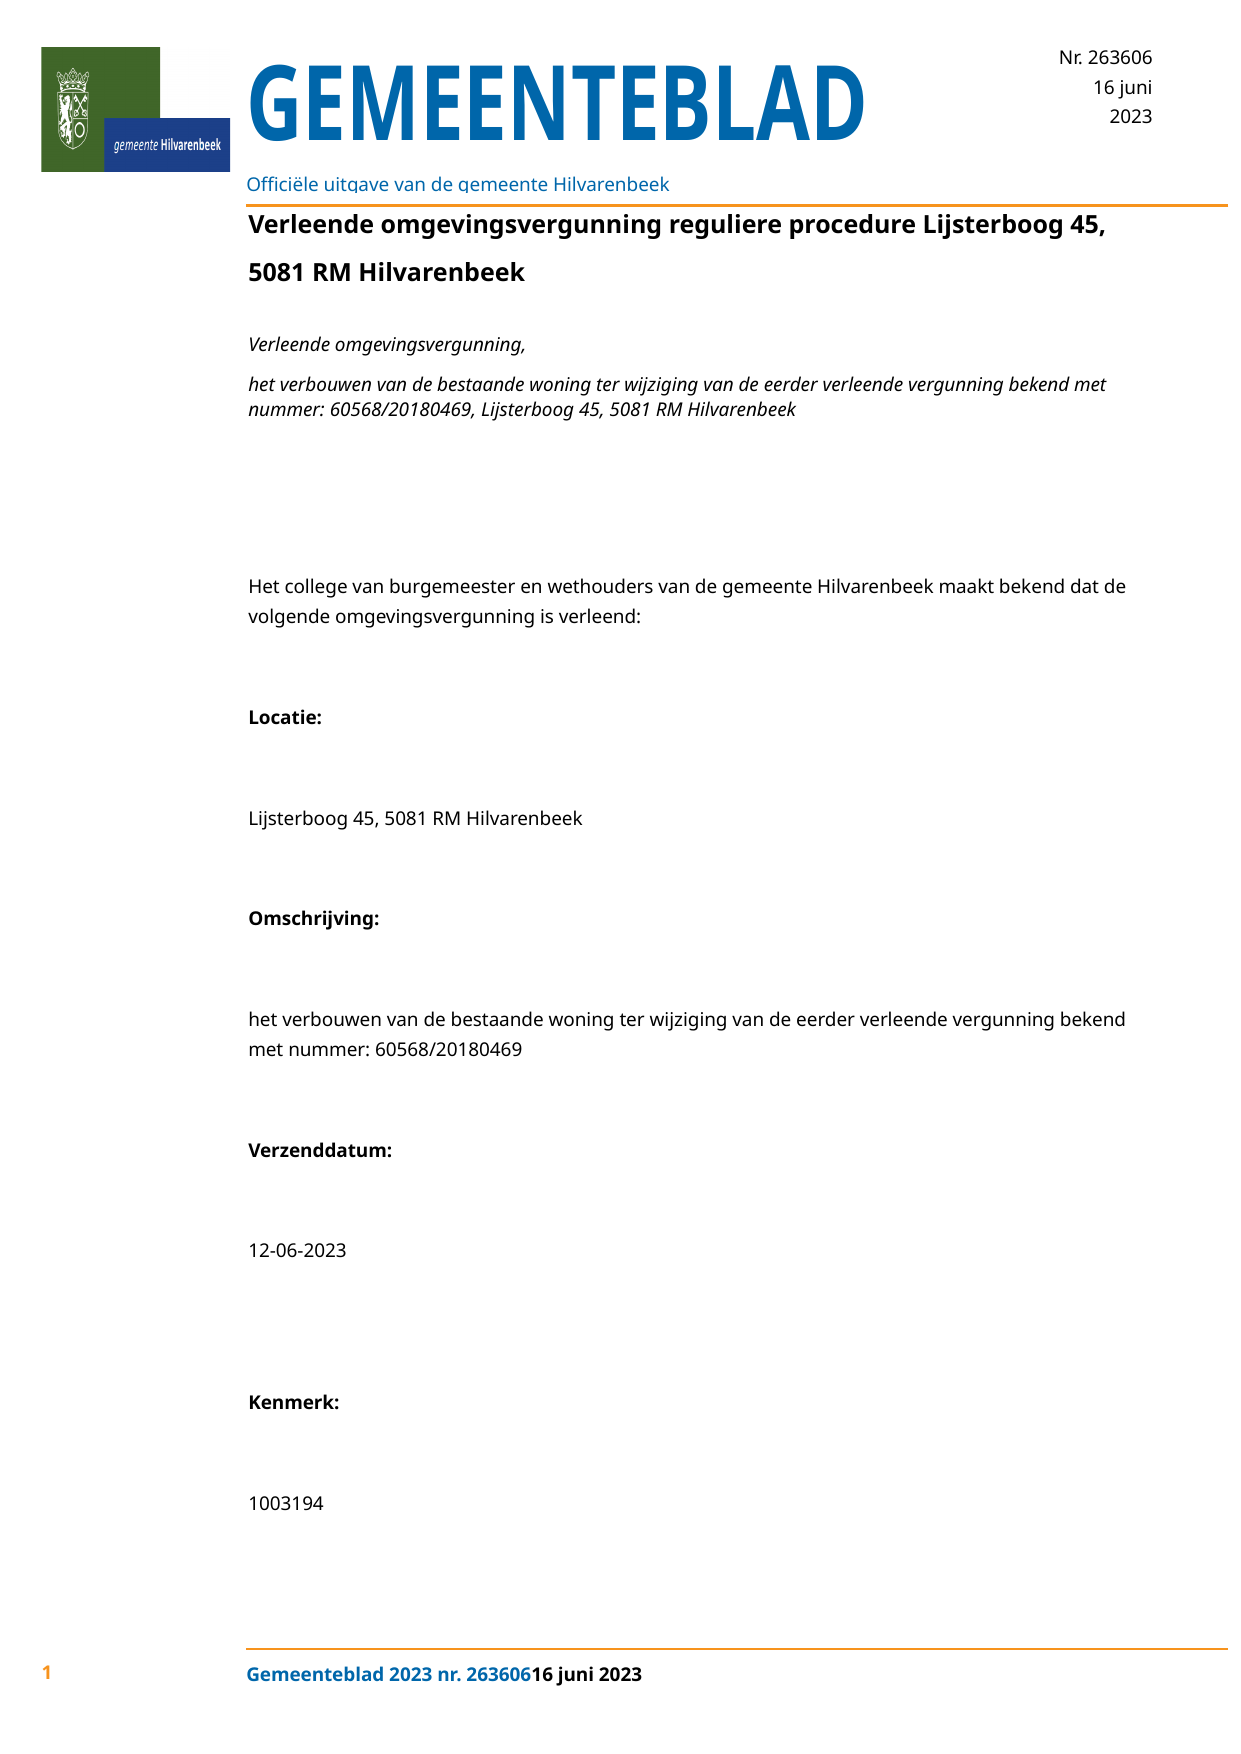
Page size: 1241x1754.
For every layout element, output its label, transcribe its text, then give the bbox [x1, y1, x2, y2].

text 12-06-2023 [248, 1238, 1152, 1263]
text Verleende omgevingsvergunning, [248, 331, 1152, 357]
text Verleende omgevingsvergunning reguliere procedure Lijsterboog 45, 5081 RM Hilvarenbeek [248, 207, 1152, 288]
text 1003194 [248, 1490, 1152, 1515]
text Het college van burgemeester en wethouders van de gemeente Hilvarenbeek maakt bekend dat de volgende omgevingsvergunning is verleend: [248, 573, 1152, 629]
text Verzenddatum: [248, 1137, 1152, 1162]
text het verbouwen van de bestaande woning ter wijziging van de eerder verleende vergunning bekend met nummer: 60568/20180469, Lijsterboog 45, 5081 RM Hilvarenbeek [248, 371, 1152, 422]
text Omschrijving: [248, 906, 1152, 931]
text Lijsterboog 45, 5081 RM Hilvarenbeek [248, 805, 1152, 830]
text Kenmerk: [248, 1389, 1152, 1414]
text Locatie: [248, 704, 1152, 729]
text het verbouwen van de bestaande woning ter wijziging van de eerder verleende vergunning bekend met nummer: 60568/20180469 [248, 1006, 1152, 1062]
picture [41, 47, 231, 172]
